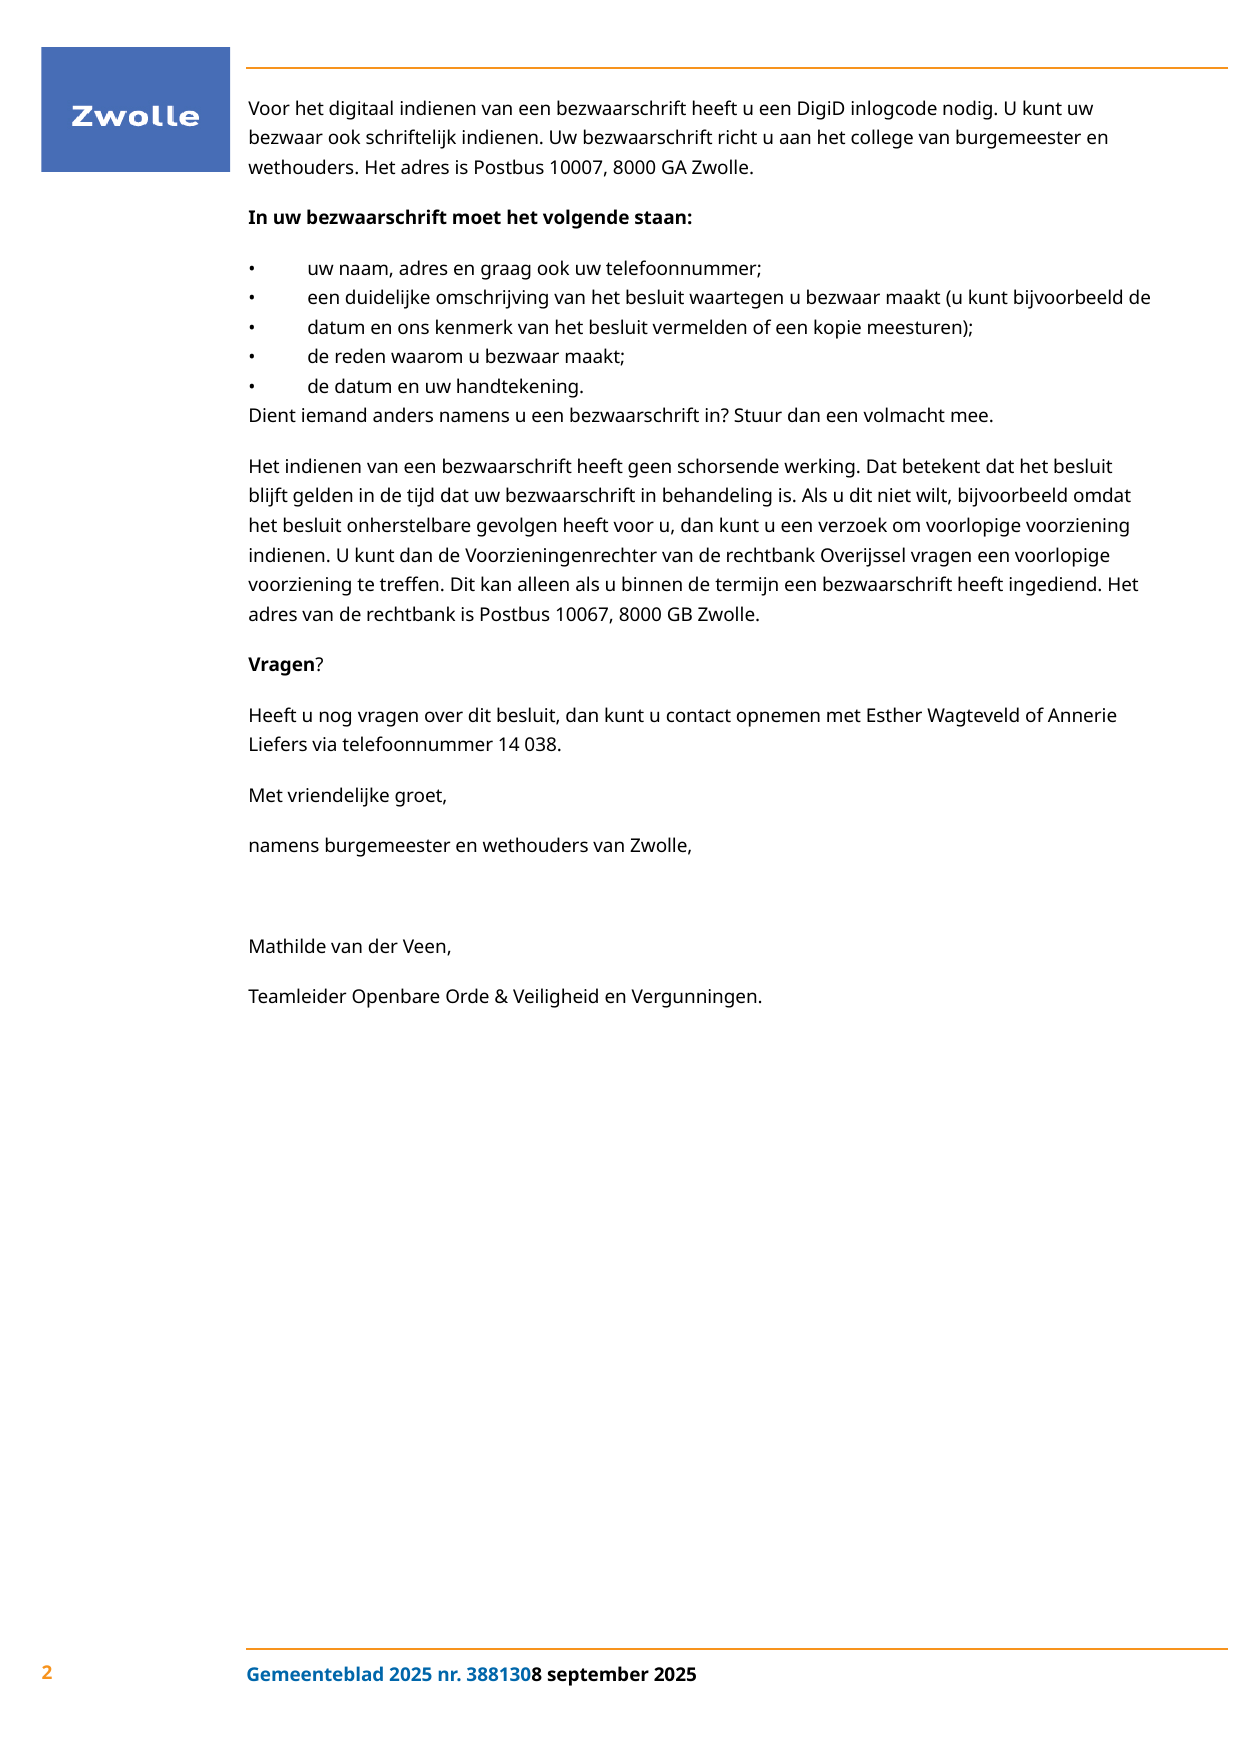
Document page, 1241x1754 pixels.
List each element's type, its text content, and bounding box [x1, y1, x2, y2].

text Dient iemand anders namens u een bezwaarschrift in? Stuur dan een volmacht mee. [248, 403, 1152, 428]
list uw naam, adres en graag ook uw telefoonnummer; [248, 255, 1152, 281]
text Teamleider Openbare Orde & Veiligheid en Vergunningen. [248, 983, 1152, 1009]
list de datum en uw handtekening. [248, 373, 1152, 399]
text Mathilde van der Veen, [248, 933, 1152, 959]
list datum en ons kenmerk van het besluit vermelden of een kopie meesturen); [248, 314, 1152, 340]
text Met vriendelijke groet, [248, 782, 1152, 808]
text Vragen? [248, 651, 1152, 677]
text namens burgemeester en wethouders van Zwolle, [248, 832, 1152, 858]
text Het indienen van een bezwaarschrift heeft geen schorsende werking. Dat betekent dat het besluit blijft gelden in de tijd dat uw bezwaarschrift in behandeling is. Als u dit niet wilt, bijvoorbeeld omdat het besluit onherstelbare gevolgen heeft voor u, dan kunt u een verzoek om voorlopige voorziening indienen. U kunt dan de Voorzieningenrechter van de rechtbank Overijssel vragen een voorlopige voorziening te treffen. Dit kan alleen als u binnen de termijn een bezwaarschrift heeft ingediend. Het adres van de rechtbank is Postbus 10067, 8000 GB Zwolle. [248, 453, 1152, 627]
text Heeft u nog vragen over dit besluit, dan kunt u contact opnemen met Esther Wagteveld of Annerie Liefers via telefoonnummer 14 038. [248, 702, 1152, 757]
list een duidelijke omschrijving van het besluit waartegen u bezwaar maakt (u kunt bijvoorbeeld de [248, 284, 1152, 310]
text Voor het digitaal indienen van een bezwaarschrift heeft u een DigiD inlogcode nodig. U kunt uw bezwaar ook schriftelijk indienen. Uw bezwaarschrift richt u aan het college van burgemeester en wethouders. Het adres is Postbus 10007, 8000 GA Zwolle. [248, 95, 1152, 180]
list de reden waarom u bezwaar maakt; [248, 343, 1152, 369]
picture [41, 47, 231, 172]
text In uw bezwaarschrift moet het volgende staan: [248, 204, 1152, 230]
